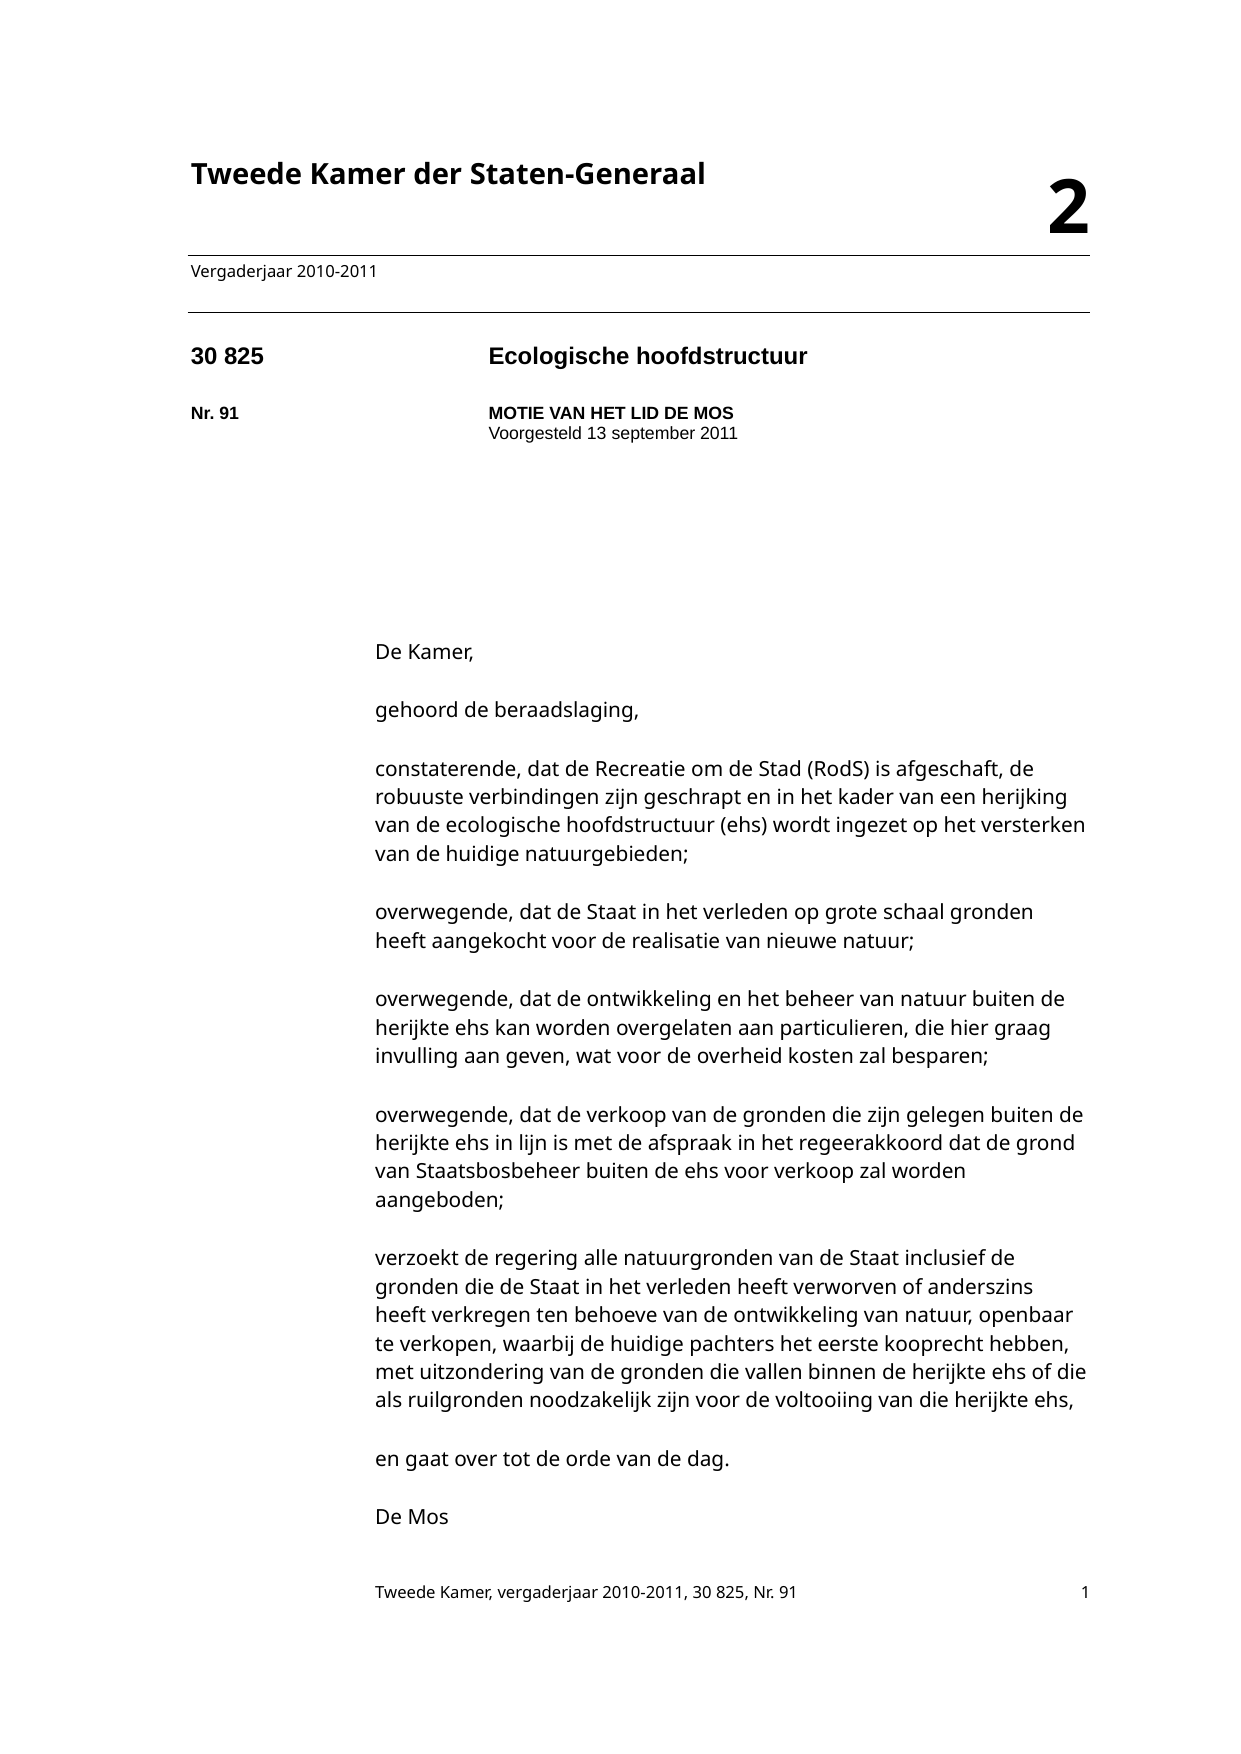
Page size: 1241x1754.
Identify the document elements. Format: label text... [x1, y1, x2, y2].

text en gaat over tot de orde van de dag. [375, 1444, 1090, 1472]
table_header Tweede Kamer der Staten-Generaal [188, 150, 909, 255]
table_cell [485, 256, 1090, 312]
text verzoekt de regering alle natuurgronden van de Staat inclusief de gronden die de Staat in het verleden heeft verworven of anderszins heeft verkregen ten behoeve van de ontwikkeling van natuur, openbaar te verkopen, waarbij de huidige pachters het eerste kooprecht hebben, met uitzondering van de gronden die vallen binnen de herijkte ehs of die als ruilgronden noodzakelijk zijn voor de voltooiing van die herijkte ehs, [375, 1243, 1090, 1414]
table_cell [485, 313, 1090, 339]
text overwegende, dat de ontwikkeling en het beheer van natuur buiten de herijkte ehs kan worden overgelaten aan particulieren, die hier graag invulling aan geven, wat voor de overheid kosten zal besparen; [375, 984, 1090, 1070]
table_cell Vergaderjaar 2010-2011 [188, 256, 485, 312]
text gehoord de beraadslaging, [375, 695, 1090, 724]
table_cell 30 825 [188, 339, 485, 399]
table_cell Ecologische hoofdstructuur [485, 339, 1090, 399]
text De Mos [375, 1502, 1090, 1531]
table_cell Nr. 91 [188, 399, 485, 518]
text overwegende, dat de verkoop van de gronden die zijn gelegen buiten de herijkte ehs in lijn is met de afspraak in het regeerakkoord dat de grond van Staatsbosbeheer buiten de ehs voor verkoop zal worden aangeboden; [375, 1100, 1090, 1213]
text overwegende, dat de Staat in het verleden op grote schaal gronden heeft aangekocht voor de realisatie van nieuwe natuur; [375, 897, 1090, 954]
table_cell [188, 313, 485, 339]
text constaterende, dat de Recreatie om de Stad (RodS) is afgeschaft, de robuuste verbindingen zijn geschrapt en in het kader van een herijking van de ecologische hoofdstructuur (ehs) wordt ingezet op het versterken van de huidige natuurgebieden; [375, 754, 1090, 867]
table_cell MOTIE VAN HET LID DE MOS Voorgesteld 13 september 2011 [485, 399, 1090, 518]
table_header 2 [910, 150, 1090, 255]
text De Kamer, [375, 637, 1090, 665]
